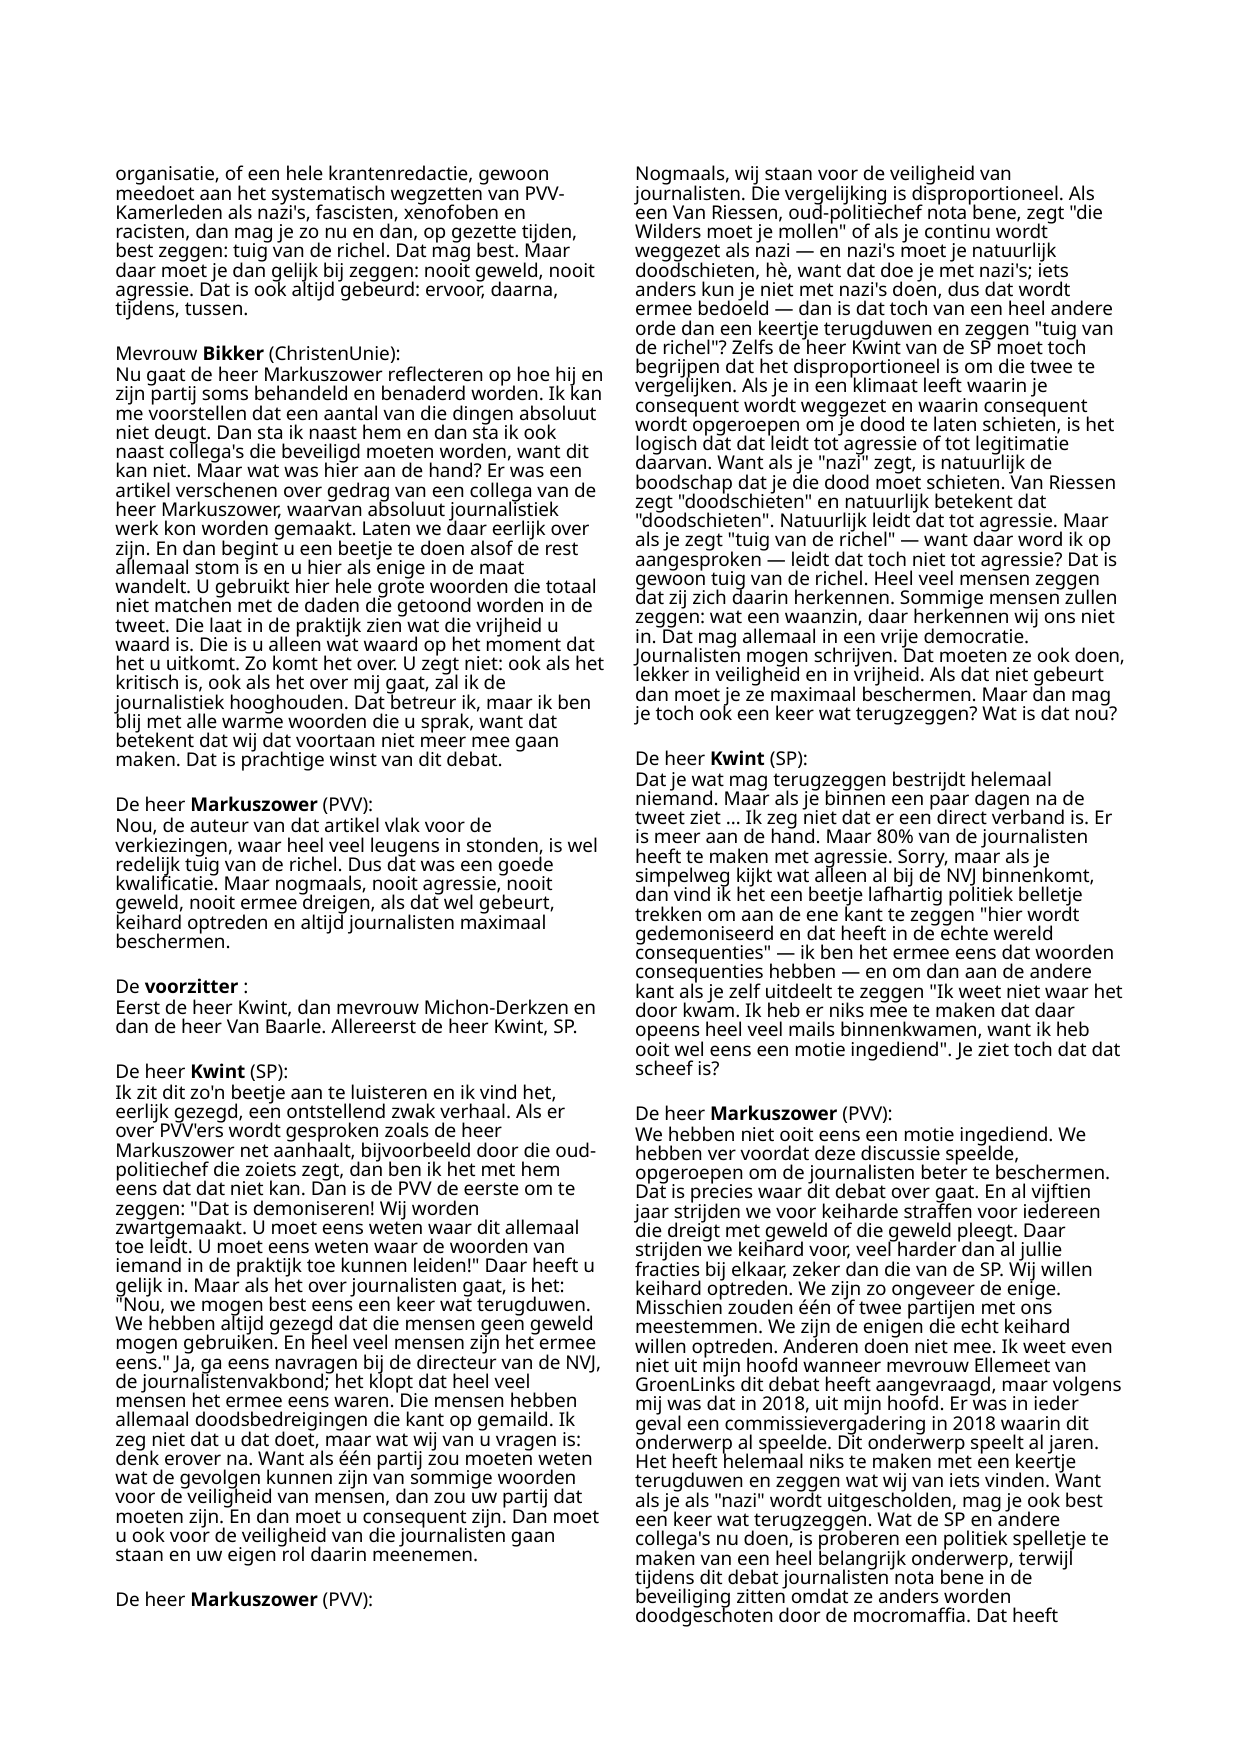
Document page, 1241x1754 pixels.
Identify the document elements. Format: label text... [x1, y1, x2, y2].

text De heer Kwint (SP): [635, 745, 1125, 771]
text Nou, de auteur van dat artikel vlak voor de verkiezingen, waar heel veel leugens in stonden, is wel redelijk tuig van de richel. Dus dat was een goede kwalificatie. Maar nogmaals, nooit agressie, nooit geweld, nooit ermee dreigen, als dat wel gebeurt, keihard optreden en altijd journalisten maximaal beschermen. [115, 817, 605, 952]
text Eerst de heer Kwint, dan mevrouw Michon-Derkzen en dan de heer Van Baarle. Allereerst de heer Kwint, SP. [115, 999, 605, 1037]
text De heer Markuszower (PVV): [635, 1100, 1125, 1126]
text organisatie, of een hele krantenredactie, gewoon meedoet aan het systematisch wegzetten van PVV-Kamerleden als nazi's, fascisten, xenofoben en racisten, dan mag je zo nu en dan, op gezette tijden, best zeggen: tuig van de richel. Dat mag best. Maar daar moet je dan gelijk bij zeggen: nooit geweld, nooit agressie. Dat is ook altijd gebeurd: ervoor, daarna, tijdens, tussen. [115, 165, 605, 319]
text Mevrouw Bikker (ChristenUnie): [115, 340, 605, 366]
text We hebben niet ooit eens een motie ingediend. We hebben ver voordat deze discussie speelde, opgeroepen om de journalisten beter te beschermen. Dat is precies waar dit debat over gaat. En al vijftien jaar strijden we voor keiharde straffen voor iedereen die dreigt met geweld of die geweld pleegt. Daar strijden we keihard voor, veel harder dan al jullie fracties bij elkaar, zeker dan die van de SP. Wij willen keihard optreden. We zijn zo ongeveer de enige. Misschien zouden één of twee partijen met ons meestemmen. We zijn de enigen die echt keihard willen optreden. Anderen doen niet mee. Ik weet even niet uit mijn hoofd wanneer mevrouw Ellemeet van GroenLinks dit debat heeft aangevraagd, maar volgens mij was dat in 2018, uit mijn hoofd. Er was in ieder geval een commissievergadering in 2018 waarin dit onderwerp al speelde. Dit onderwerp speelt al jaren. Het heeft helemaal niks te maken met een keertje terugduwen en zeggen wat wij van iets vinden. Want als je als "nazi" wordt uitgescholden, mag je ook best een keer wat terugzeggen. Wat de SP en andere collega's nu doen, is proberen een politiek spelletje te maken van een heel belangrijk onderwerp, terwijl tijdens dit debat journalisten nota bene in de beveiliging zitten omdat ze anders worden doodgeschoten door de mocromaffia. Dat heeft [635, 1126, 1125, 1627]
text Nogmaals, wij staan voor de veiligheid van journalisten. Die vergelijking is disproportioneel. Als een Van Riessen, oud-politiechef nota bene, zegt "die Wilders moet je mollen" of als je continu wordt weggezet als nazi — en nazi's moet je natuurlijk doodschieten, hè, want dat doe je met nazi's; iets anders kun je niet met nazi's doen, dus dat wordt ermee bedoeld — dan is dat toch van een heel andere orde dan een keertje terugduwen en zeggen "tuig van de richel"? Zelfs de heer Kwint van de SP moet toch begrijpen dat het disproportioneel is om die twee te vergelijken. Als je in een klimaat leeft waarin je consequent wordt weggezet en waarin consequent wordt opgeroepen om je dood te laten schieten, is het logisch dat dat leidt tot agressie of tot legitimatie daarvan. Want als je "nazi" zegt, is natuurlijk de boodschap dat je die dood moet schieten. Van Riessen zegt "doodschieten" en natuurlijk betekent dat "doodschieten". Natuurlijk leidt dat tot agressie. Maar als je zegt "tuig van de richel" — want daar word ik op aangesproken — leidt dat toch niet tot agressie? Dat is gewoon tuig van de richel. Heel veel mensen zeggen dat zij zich daarin herkennen. Sommige mensen zullen zeggen: wat een waanzin, daar herkennen wij ons niet in. Dat mag allemaal in een vrije democratie. Journalisten mogen schrijven. Dat moeten ze ook doen, lekker in veiligheid en in vrijheid. Als dat niet gebeurt dan moet je ze maximaal beschermen. Maar dan mag je toch ook een keer wat terugzeggen? Wat is dat nou? [635, 165, 1125, 724]
text De heer Markuszower (PVV): [115, 1586, 605, 1612]
text Nu gaat de heer Markuszower reflecteren op hoe hij en zijn partij soms behandeld en benaderd worden. Ik kan me voorstellen dat een aantal van die dingen absoluut niet deugt. Dan sta ik naast hem en dan sta ik ook naast collega's die beveiligd moeten worden, want dit kan niet. Maar wat was hier aan de hand? Er was een artikel verschenen over gedrag van een collega van de heer Markuszower, waarvan absoluut journalistiek werk kon worden gemaakt. Laten we daar eerlijk over zijn. En dan begint u een beetje te doen alsof de rest allemaal stom is en u hier als enige in de maat wandelt. U gebruikt hier hele grote woorden die totaal niet matchen met de daden die getoond worden in de tweet. Die laat in de praktijk zien wat die vrijheid u waard is. Die is u alleen wat waard op het moment dat het u uitkomt. Zo komt het over. U zegt niet: ook als het kritisch is, ook als het over mij gaat, zal ik de journalistiek hooghouden. Dat betreur ik, maar ik ben blij met alle warme woorden die u sprak, want dat betekent dat wij dat voortaan niet meer mee gaan maken. Dat is prachtige winst van dit debat. [115, 366, 605, 771]
text Ik zit dit zo'n beetje aan te luisteren en ik vind het, eerlijk gezegd, een ontstellend zwak verhaal. Als er over PVV'ers wordt gesproken zoals de heer Markuszower net aanhaalt, bijvoorbeeld door die oud-politiechef die zoiets zegt, dan ben ik het met hem eens dat dat niet kan. Dan is de PVV de eerste om te zeggen: "Dat is demoniseren! Wij worden zwartgemaakt. U moet eens weten waar dit allemaal toe leidt. U moet eens weten waar de woorden van iemand in de praktijk toe kunnen leiden!" Daar heeft u gelijk in. Maar als het over journalisten gaat, is het: "Nou, we mogen best eens een keer wat terugduwen. We hebben altijd gezegd dat die mensen geen geweld mogen gebruiken. En heel veel mensen zijn het ermee eens." Ja, ga eens navragen bij de directeur van de NVJ, de journalistenvakbond; het klopt dat heel veel mensen het ermee eens waren. Die mensen hebben allemaal doodsbedreigingen die kant op gemaild. Ik zeg niet dat u dat doet, maar wat wij van u vragen is: denk erover na. Want als één partij zou moeten weten wat de gevolgen kunnen zijn van sommige woorden voor de veiligheid van mensen, dan zou uw partij dat moeten zijn. En dan moet u consequent zijn. Dan moet u ook voor de veiligheid van die journalisten gaan staan en uw eigen rol daarin meenemen. [115, 1084, 605, 1566]
text Dat je wat mag terugzeggen bestrijdt helemaal niemand. Maar als je binnen een paar dagen na de tweet ziet … Ik zeg niet dat er een direct verband is. Er is meer aan de hand. Maar 80% van de journalisten heeft te maken met agressie. Sorry, maar als je simpelweg kijkt wat alleen al bij de NVJ binnenkomt, dan vind ik het een beetje lafhartig politiek belletje trekken om aan de ene kant te zeggen "hier wordt gedemoniseerd en dat heeft in de echte wereld consequenties" — ik ben het ermee eens dat woorden consequenties hebben — en om dan aan de andere kant als je zelf uitdeelt te zeggen "Ik weet niet waar het door kwam. Ik heb er niks mee te maken dat daar opeens heel veel mails binnenkwamen, want ik heb ooit wel eens een motie ingediend". Je ziet toch dat dat scheef is? [635, 771, 1125, 1079]
text De heer Markuszower (PVV): [115, 792, 605, 817]
text De voorzitter : [115, 973, 605, 999]
text De heer Kwint (SP): [115, 1058, 605, 1084]
